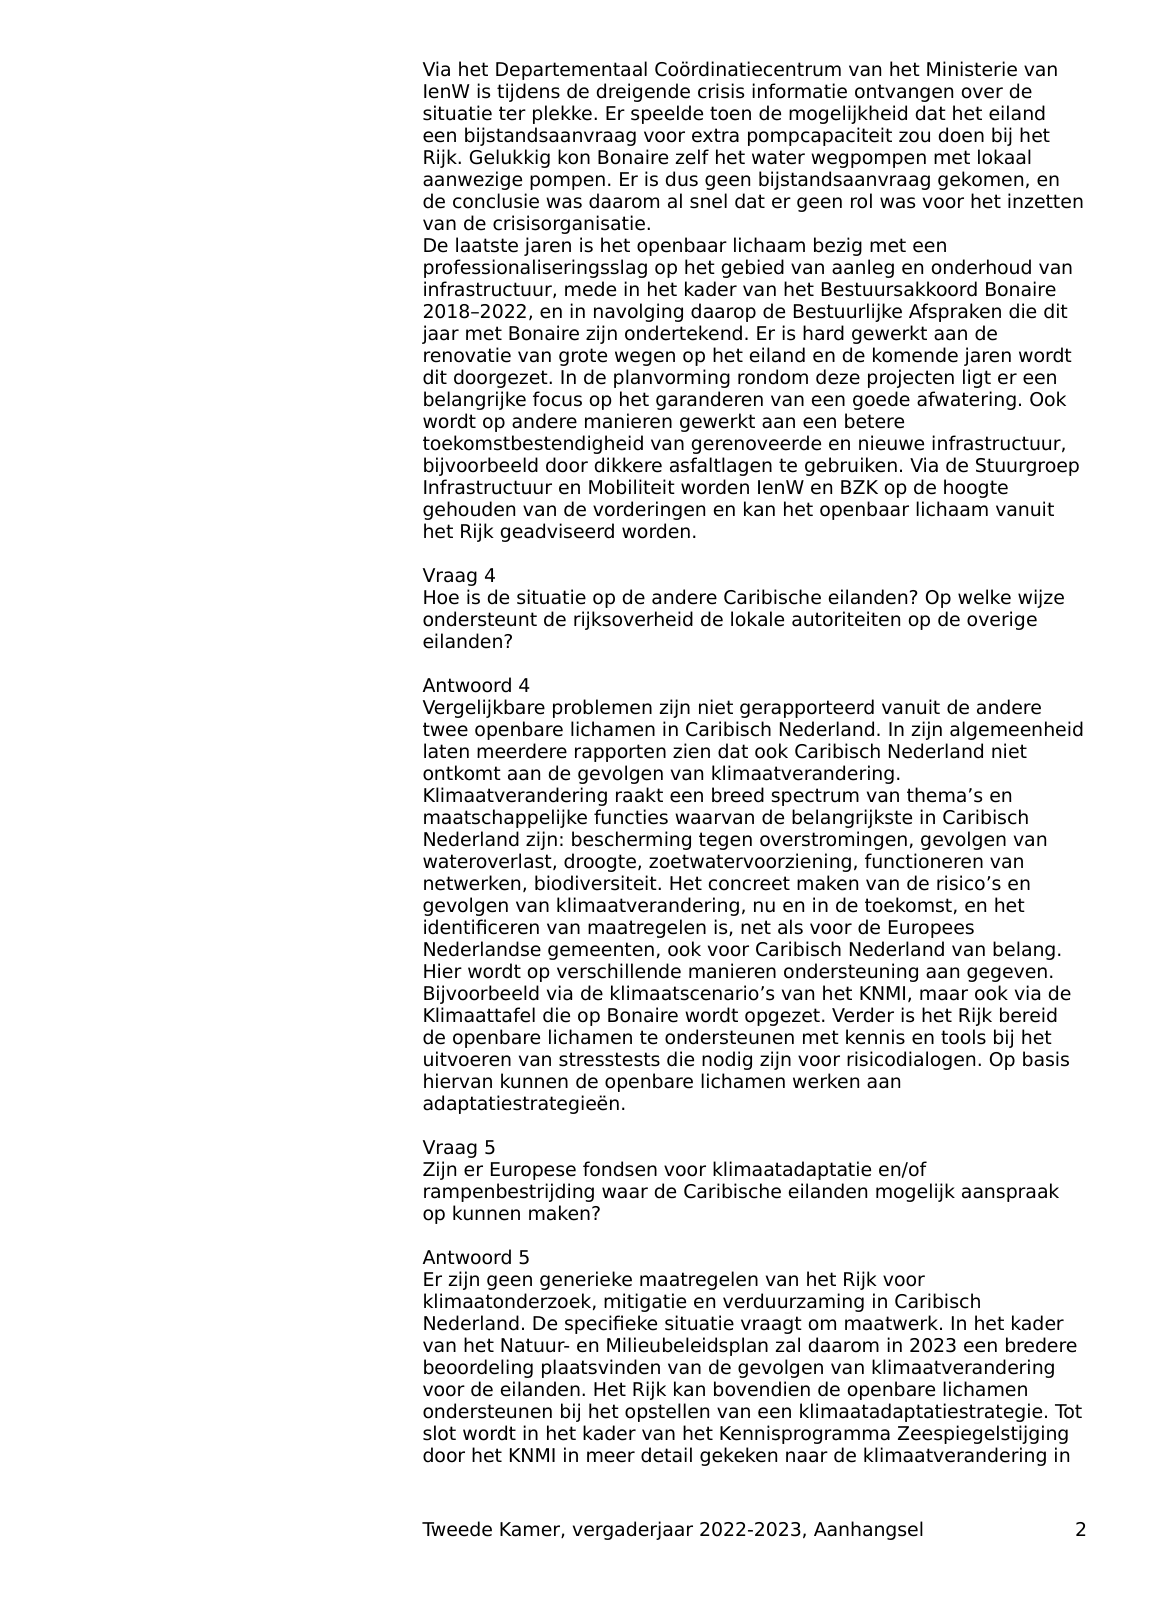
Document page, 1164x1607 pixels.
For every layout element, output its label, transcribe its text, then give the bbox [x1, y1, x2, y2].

text Hoe is de situatie op de andere Caribische eilanden? Op welke wijze ondersteunt de rijksoverheid de lokale autoriteiten op de overige eilanden? [422, 587, 1087, 653]
text Vraag 4 [422, 565, 1087, 587]
text De laatste jaren is het openbaar lichaam bezig met een professionaliseringsslag op het gebied van aanleg en onderhoud van infrastructuur, mede in het kader van het Bestuursakkoord Bonaire 2018–2022, en in navolging daarop de Bestuurlijke Afspraken die dit jaar met Bonaire zijn ondertekend. Er is hard gewerkt aan de renovatie van grote wegen op het eiland en de komende jaren wordt dit doorgezet. In de planvorming rondom deze projecten ligt er een belangrijke focus op het garanderen van een goede afwatering. Ook wordt op andere manieren gewerkt aan een betere toekomstbestendigheid van gerenoveerde en nieuwe infrastructuur, bijvoorbeeld door dikkere asfaltlagen te gebruiken. Via de Stuurgroep Infrastructuur en Mobiliteit worden IenW en BZK op de hoogte gehouden van de vorderingen en kan het openbaar lichaam vanuit het Rijk geadviseerd worden. [422, 235, 1087, 543]
text Er zijn geen generieke maatregelen van het Rijk voor klimaatonderzoek, mitigatie en verduurzaming in Caribisch Nederland. De specifieke situatie vraagt om maatwerk. In het kader van het Natuur- en Milieubeleidsplan zal daarom in 2023 een bredere beoordeling plaatsvinden van de gevolgen van klimaatverandering voor de eilanden. Het Rijk kan bovendien de openbare lichamen ondersteunen bij het opstellen van een klimaatadaptatiestrategie. Tot slot wordt in het kader van het Kennisprogramma Zeespiegelstijging door het KNMI in meer detail gekeken naar de klimaatverandering in [422, 1269, 1087, 1467]
text Antwoord 4 [422, 675, 1087, 697]
text Vergelijkbare problemen zijn niet gerapporteerd vanuit de andere twee openbare lichamen in Caribisch Nederland. In zijn algemeenheid laten meerdere rapporten zien dat ook Caribisch Nederland niet ontkomt aan de gevolgen van klimaatverandering. Klimaatverandering raakt een breed spectrum van thema’s en maatschappelijke functies waarvan de belangrijkste in Caribisch Nederland zijn: bescherming tegen overstromingen, gevolgen van wateroverlast, droogte, zoetwatervoorziening, functioneren van netwerken, biodiversiteit. Het concreet maken van de risico’s en gevolgen van klimaatverandering, nu en in de toekomst, en het identificeren van maatregelen is, net als voor de Europees Nederlandse gemeenten, ook voor Caribisch Nederland van belang. Hier wordt op verschillende manieren ondersteuning aan gegeven. Bijvoorbeeld via de klimaatscenario’s van het KNMI, maar ook via de Klimaattafel die op Bonaire wordt opgezet. Verder is het Rijk bereid de openbare lichamen te ondersteunen met kennis en tools bij het uitvoeren van stresstests die nodig zijn voor risicodialogen. Op basis hiervan kunnen de openbare lichamen werken aan adaptatiestrategieën. [422, 697, 1087, 1114]
text Via het Departementaal Coördinatiecentrum van het Ministerie van IenW is tijdens de dreigende crisis informatie ontvangen over de situatie ter plekke. Er speelde toen de mogelijkheid dat het eiland een bijstandsaanvraag voor extra pompcapaciteit zou doen bij het Rijk. Gelukkig kon Bonaire zelf het water wegpompen met lokaal aanwezige pompen. Er is dus geen bijstandsaanvraag gekomen, en de conclusie was daarom al snel dat er geen rol was voor het inzetten van de crisisorganisatie. [422, 59, 1087, 235]
text Vraag 5 [422, 1137, 1087, 1159]
text Antwoord 5 [422, 1247, 1087, 1269]
text Zijn er Europese fondsen voor klimaatadaptatie en/of rampenbestrijding waar de Caribische eilanden mogelijk aanspraak op kunnen maken? [422, 1159, 1087, 1224]
